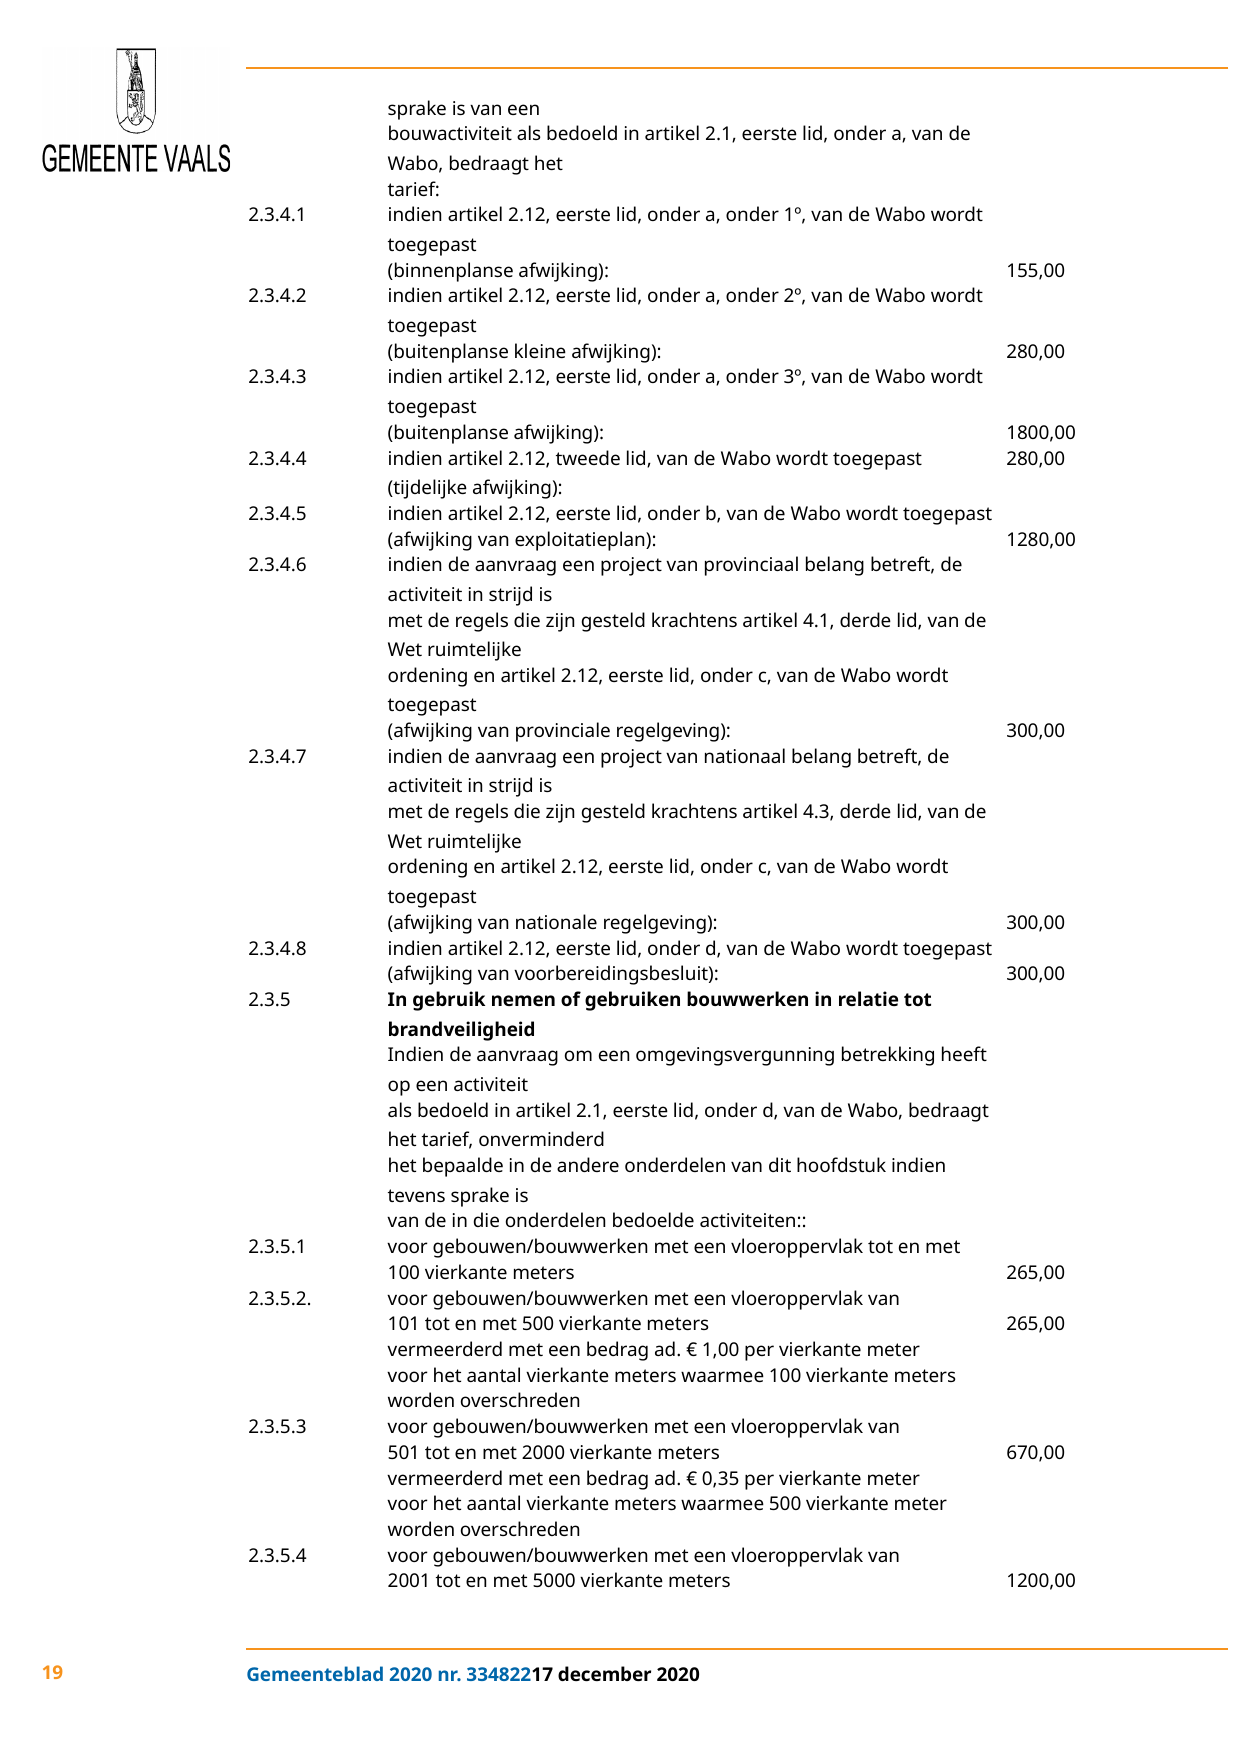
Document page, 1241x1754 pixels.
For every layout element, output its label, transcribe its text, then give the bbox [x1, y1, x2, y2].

table_cell [1006, 1285, 1152, 1310]
table_cell [1006, 1362, 1152, 1388]
table_cell indien de aanvraag een project van provinciaal belang betreft, de activiteit in strijd is [388, 551, 1006, 607]
table_cell [248, 1310, 387, 1336]
table_cell In gebruik nemen of gebruiken bouwwerken in relatie tot brandveiligheid [388, 986, 1006, 1042]
table_cell (binnenplanse afwijking): [388, 257, 1006, 283]
table_cell [1006, 799, 1152, 854]
table_cell [248, 607, 387, 662]
table_cell [248, 1259, 387, 1285]
table_cell 2.3.4.1 [248, 202, 387, 257]
table_cell 2.3.4.3 [248, 364, 387, 419]
table_cell 300,00 [1006, 961, 1152, 986]
table_cell [1006, 551, 1152, 607]
table_cell [1006, 1465, 1152, 1491]
table_cell 2.3.5.3 [248, 1413, 387, 1439]
table_cell [248, 1439, 387, 1465]
table_cell [248, 1208, 387, 1233]
table_cell ordening en artikel 2.12, eerste lid, onder c, van de Wabo wordt toegepast [388, 662, 1006, 717]
table_cell [1006, 935, 1152, 961]
table_cell 280,00 [1006, 445, 1152, 500]
table_cell [1006, 176, 1152, 202]
table_cell 501 tot en met 2000 vierkante meters [388, 1439, 1006, 1465]
table_cell voor gebouwen/bouwwerken met een vloeroppervlak van [388, 1285, 1006, 1310]
table_cell [248, 1465, 387, 1491]
table_cell voor gebouwen/bouwwerken met een vloeroppervlak van [388, 1413, 1006, 1439]
table_cell 2.3.4.2 [248, 283, 387, 338]
table_cell [248, 1568, 387, 1593]
table_cell [1006, 854, 1152, 909]
table_cell voor gebouwen/bouwwerken met een vloeroppervlak tot en met [388, 1233, 1006, 1259]
table_cell voor het aantal vierkante meters waarmee 100 vierkante meters [388, 1362, 1006, 1388]
table_cell [1006, 1413, 1152, 1439]
table_cell 2.3.5.1 [248, 1233, 387, 1259]
table_cell [1006, 1388, 1152, 1413]
table_cell indien artikel 2.12, eerste lid, onder b, van de Wabo wordt toegepast [388, 500, 1006, 526]
table_cell indien de aanvraag een project van nationaal belang betreft, de activiteit in strijd is [388, 743, 1006, 798]
table_cell 155,00 [1006, 257, 1152, 283]
table_cell 1200,00 [1006, 1568, 1152, 1593]
table_cell [1006, 283, 1152, 338]
table_cell 300,00 [1006, 909, 1152, 935]
table_cell (afwijking van voorbereidingsbesluit): [388, 961, 1006, 986]
table_cell met de regels die zijn gesteld krachtens artikel 4.3, derde lid, van de Wet ruimtelijke [388, 799, 1006, 854]
table_cell indien artikel 2.12, eerste lid, onder a, onder 1º, van de Wabo wordt toegepast [388, 202, 1006, 257]
table_cell met de regels die zijn gesteld krachtens artikel 4.1, derde lid, van de Wet ruimtelijke [388, 607, 1006, 662]
table_cell [248, 419, 387, 445]
table_cell worden overschreden [388, 1388, 1006, 1413]
table_cell voor het aantal vierkante meters waarmee 500 vierkante meter [388, 1491, 1006, 1516]
table_cell [248, 1388, 387, 1413]
table_cell 280,00 [1006, 338, 1152, 364]
table_cell 2.3.4.5 [248, 500, 387, 526]
table_cell 2.3.4.7 [248, 743, 387, 798]
table_cell [248, 799, 387, 854]
table_cell 2.3.5.2. [248, 1285, 387, 1310]
table_cell het bepaalde in de andere onderdelen van dit hoofdstuk indien tevens sprake is [388, 1152, 1006, 1207]
table_cell indien artikel 2.12, eerste lid, onder a, onder 2º, van de Wabo wordt toegepast [388, 283, 1006, 338]
table_cell (afwijking van exploitatieplan): [388, 526, 1006, 551]
table_cell [248, 95, 387, 121]
table_cell voor gebouwen/bouwwerken met een vloeroppervlak van [388, 1542, 1006, 1568]
table_cell (afwijking van nationale regelgeving): [388, 909, 1006, 935]
table_cell [248, 1042, 387, 1097]
picture [41, 47, 231, 172]
table_cell [1006, 1516, 1152, 1542]
table_cell 265,00 [1006, 1310, 1152, 1336]
table_cell van de in die onderdelen bedoelde activiteiten:: [388, 1208, 1006, 1233]
table_cell als bedoeld in artikel 2.1, eerste lid, onder d, van de Wabo, bedraagt het tarief, onverminderd [388, 1097, 1006, 1152]
table_cell 101 tot en met 500 vierkante meters [388, 1310, 1006, 1336]
table_cell (buitenplanse afwijking): [388, 419, 1006, 445]
table_cell [1006, 1208, 1152, 1233]
table_cell vermeerderd met een bedrag ad. € 0,35 per vierkante meter [388, 1465, 1006, 1491]
table_cell [248, 338, 387, 364]
table_cell [1006, 986, 1152, 1042]
table_cell 1280,00 [1006, 526, 1152, 551]
table_cell indien artikel 2.12, eerste lid, onder d, van de Wabo wordt toegepast [388, 935, 1006, 961]
table_cell [248, 121, 387, 176]
table_cell 2.3.4.6 [248, 551, 387, 607]
table_cell 300,00 [1006, 718, 1152, 743]
table_cell [248, 854, 387, 909]
table_cell 2.3.4.8 [248, 935, 387, 961]
table_cell [1006, 1152, 1152, 1207]
table_cell [248, 1336, 387, 1362]
table_cell [1006, 95, 1152, 121]
table_cell [1006, 121, 1152, 176]
table_cell [1006, 364, 1152, 419]
table_cell [248, 1362, 387, 1388]
table_cell [1006, 662, 1152, 717]
table_cell 2.3.5.4 [248, 1542, 387, 1568]
table_cell 1800,00 [1006, 419, 1152, 445]
table_cell 670,00 [1006, 1439, 1152, 1465]
table_cell [248, 1152, 387, 1207]
table_cell 2.3.4.4 [248, 445, 387, 500]
table_cell [1006, 743, 1152, 798]
table_cell [248, 1097, 387, 1152]
table_cell 265,00 [1006, 1259, 1152, 1285]
table_cell [248, 257, 387, 283]
table_cell [248, 961, 387, 986]
table_cell [248, 1516, 387, 1542]
table_cell 100 vierkante meters [388, 1259, 1006, 1285]
table_cell [248, 909, 387, 935]
table_cell [1006, 1042, 1152, 1097]
table_cell worden overschreden [388, 1516, 1006, 1542]
table_cell indien artikel 2.12, eerste lid, onder a, onder 3º, van de Wabo wordt toegepast [388, 364, 1006, 419]
table_cell [1006, 1097, 1152, 1152]
table_cell [248, 526, 387, 551]
table_cell [248, 662, 387, 717]
table_cell vermeerderd met een bedrag ad. € 1,00 per vierkante meter [388, 1336, 1006, 1362]
table_cell [1006, 1491, 1152, 1516]
table_cell sprake is van een [388, 95, 1006, 121]
table_cell ordening en artikel 2.12, eerste lid, onder c, van de Wabo wordt toegepast [388, 854, 1006, 909]
table_cell Indien de aanvraag om een omgevingsvergunning betrekking heeft op een activiteit [388, 1042, 1006, 1097]
table_cell tarief: [388, 176, 1006, 202]
table_cell [1006, 1542, 1152, 1568]
table_cell 2001 tot en met 5000 vierkante meters [388, 1568, 1006, 1593]
table_cell [248, 718, 387, 743]
table_cell [1006, 500, 1152, 526]
table_cell (buitenplanse kleine afwijking): [388, 338, 1006, 364]
table_cell indien artikel 2.12, tweede lid, van de Wabo wordt toegepast (tijdelijke afwijking): [388, 445, 1006, 500]
table_cell [248, 176, 387, 202]
table_cell 2.3.5 [248, 986, 387, 1042]
table_cell [1006, 607, 1152, 662]
table_cell [1006, 202, 1152, 257]
table_cell [1006, 1233, 1152, 1259]
table_cell [248, 1491, 387, 1516]
table_cell [1006, 1336, 1152, 1362]
table_cell (afwijking van provinciale regelgeving): [388, 718, 1006, 743]
table_cell bouwactiviteit als bedoeld in artikel 2.1, eerste lid, onder a, van de Wabo, bedraagt het [388, 121, 1006, 176]
